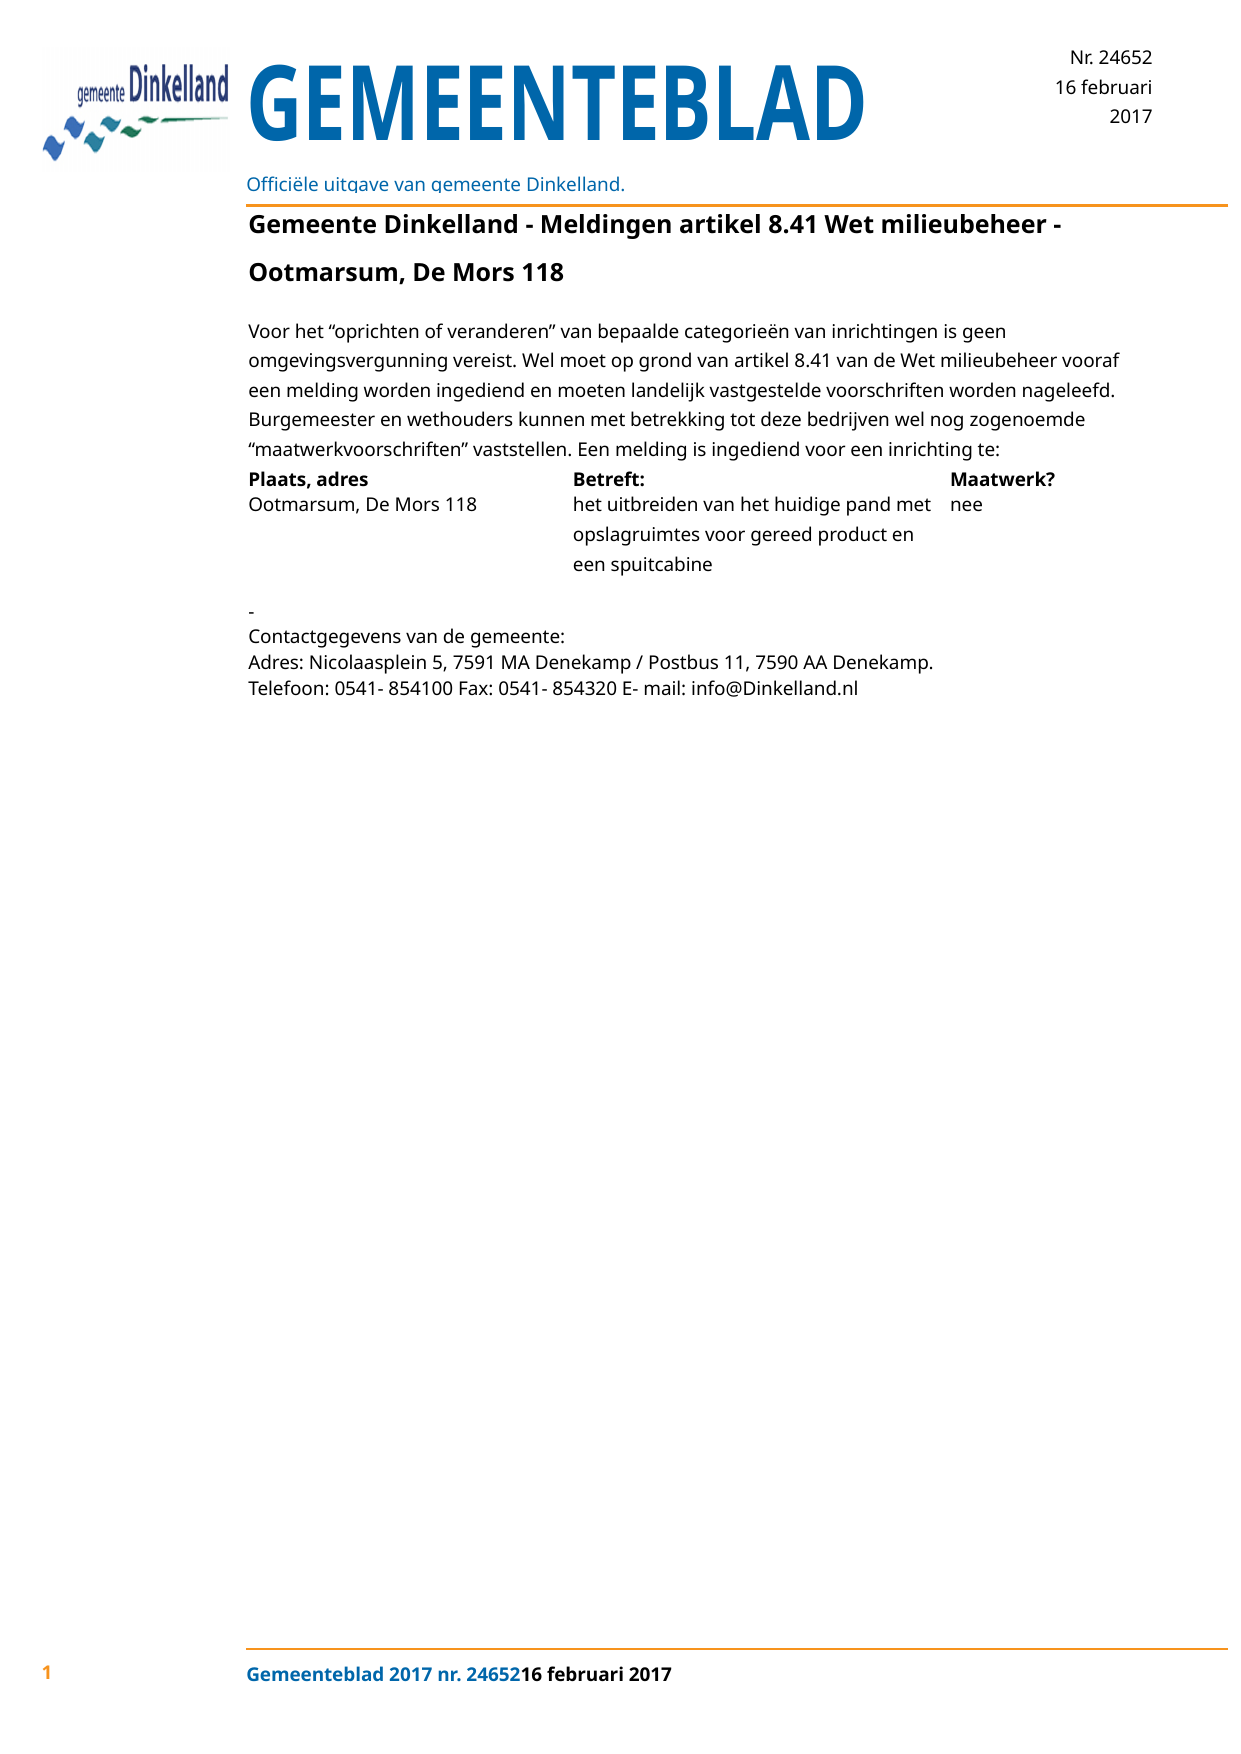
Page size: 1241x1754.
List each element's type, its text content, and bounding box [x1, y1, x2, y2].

table_header Maatwerk? [950, 466, 1152, 492]
text Voor het “oprichten of veranderen” van bepaalde categorieën van inrichtingen is geen omgevingsvergunning vereist. Wel moet op grond van artikel 8.41 van de Wet milieubeheer vooraf een melding worden ingediend en moeten landelijk vastgestelde voorschriften worden nageleefd. Burgemeester en wethouders kunnen met betrekking tot deze bedrijven wel nog zogenoemde “maatwerkvoorschriften” vaststellen. Een melding is ingediend voor een inrichting te: [248, 318, 1152, 462]
picture [41, 47, 231, 172]
table_cell nee [950, 492, 1152, 577]
text - [248, 598, 1152, 624]
text Gemeente Dinkelland - Meldingen artikel 8.41 Wet milieubeheer - Ootmarsum, De Mors 118 [248, 207, 1152, 288]
table_cell het uitbreiden van het huidige pand met opslagruimtes voor gereed product en een spuitcabine [573, 492, 950, 577]
table_header Plaats, adres [248, 466, 573, 492]
text Adres: Nicolaasplein 5, 7591 MA Denekamp / Postbus 11, 7590 AA Denekamp. [248, 649, 1152, 675]
table_cell Ootmarsum, De Mors 118 [248, 492, 573, 577]
text Contactgegevens van de gemeente: [248, 624, 1152, 649]
table_header Betreft: [573, 466, 950, 492]
text Telefoon: 0541- 854100 Fax: 0541- 854320 E- mail: info@Dinkelland.nl [248, 675, 1152, 701]
